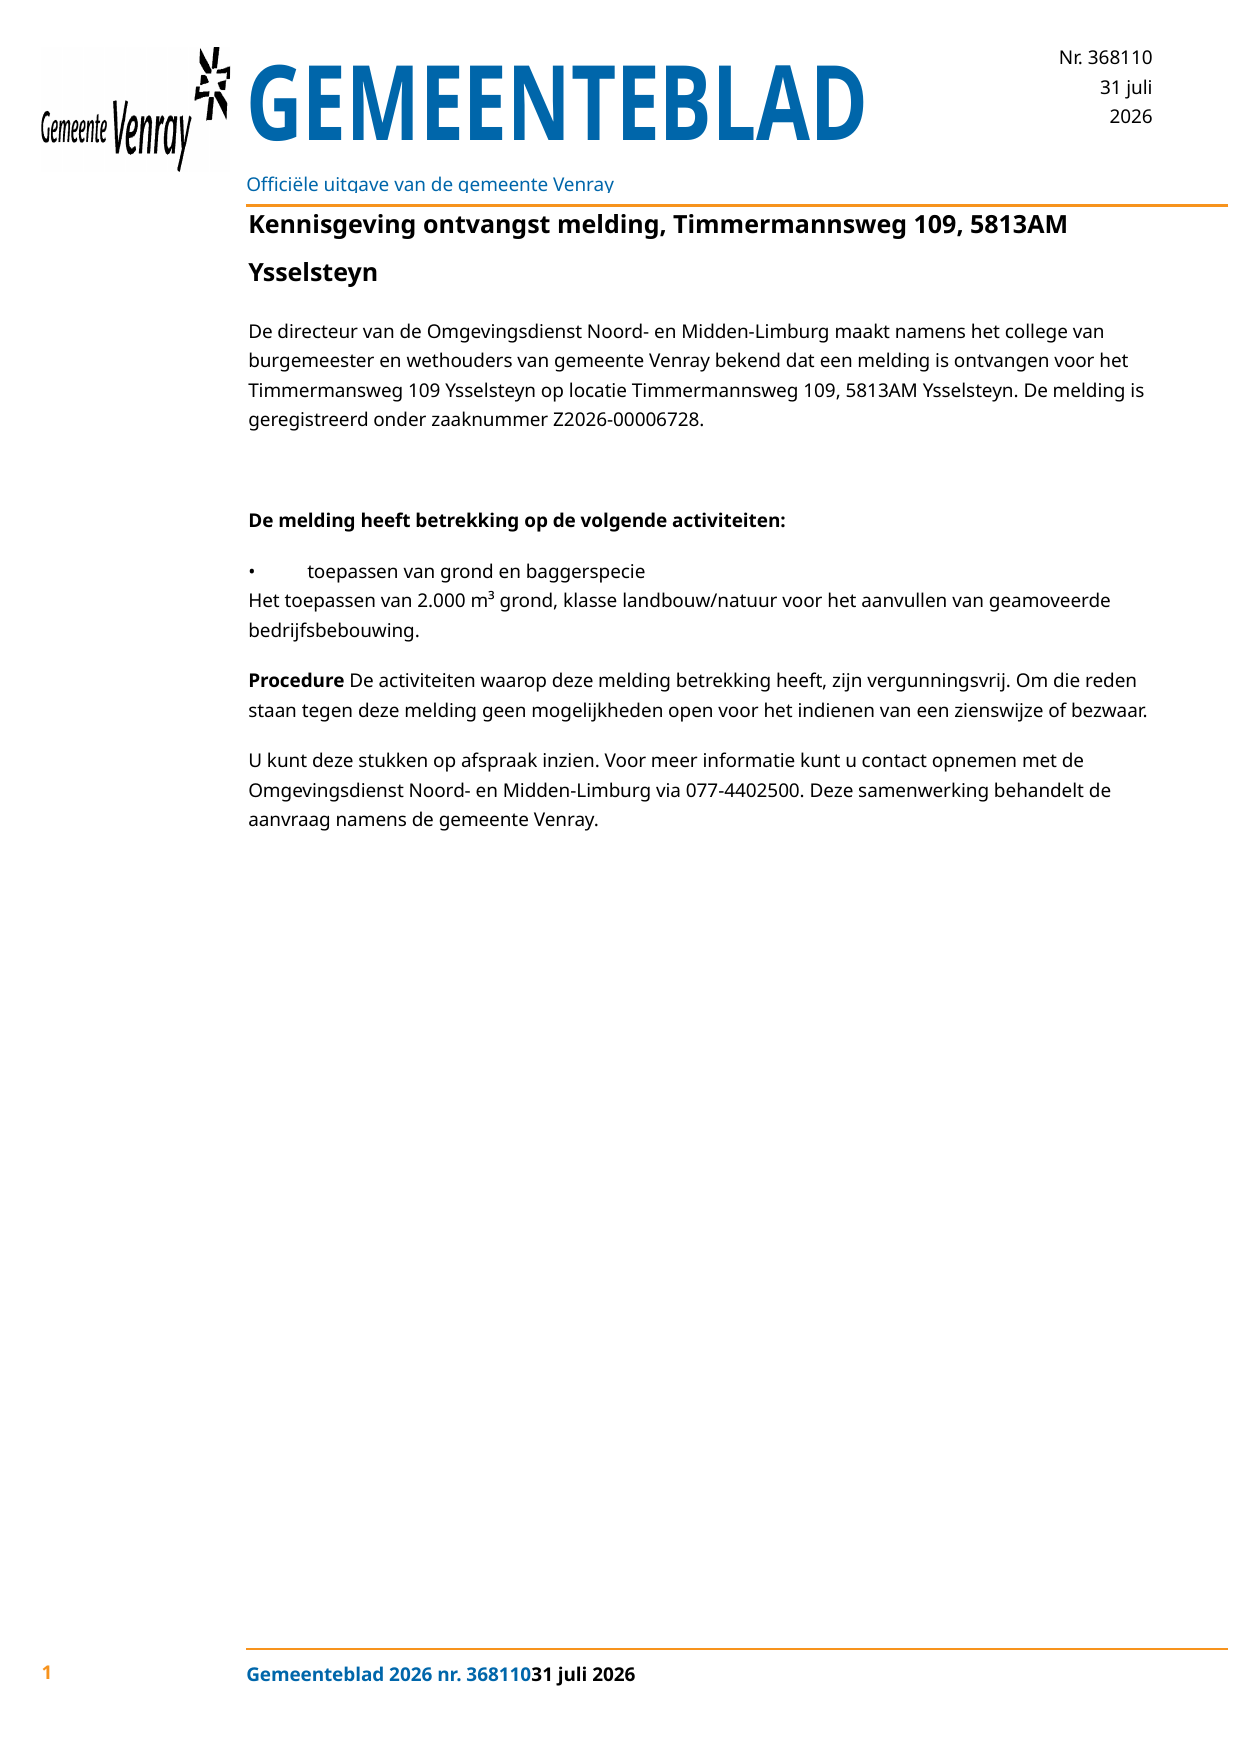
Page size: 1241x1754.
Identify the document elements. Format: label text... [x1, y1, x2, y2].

text U kunt deze stukken op afspraak inzien. Voor meer informatie kunt u contact opnemen met de Omgevingsdienst Noord- en Midden-Limburg via 077-4402500. Deze samenwerking behandelt de aanvraag namens de gemeente Venray. [248, 747, 1152, 832]
text Het toepassen van 2.000 m³ grond, klasse landbouw/natuur voor het aanvullen van geamoveerde bedrijfsbebouwing. [248, 587, 1152, 643]
text De directeur van de Omgevingsdienst Noord- en Midden-Limburg maakt namens het college van burgemeester en wethouders van gemeente Venray bekend dat een melding is ontvangen voor het Timmermansweg 109 Ysselsteyn op locatie Timmermannsweg 109, 5813AM Ysselsteyn. De melding is geregistreerd onder zaaknummer Z2026-00006728. [248, 318, 1152, 432]
text Kennisgeving ontvangst melding, Timmermannsweg 109, 5813AM Ysselsteyn [248, 207, 1152, 288]
picture [41, 47, 231, 172]
text Procedure De activiteiten waarop deze melding betrekking heeft, zijn vergunningsvrij. Om die reden staan tegen deze melding geen mogelijkheden open voor het indienen van een zienswijze of bezwaar. [248, 667, 1152, 723]
text De melding heeft betrekking op de volgende activiteiten: [248, 507, 1152, 533]
list toepassen van grond en baggerspecie [248, 558, 1152, 584]
